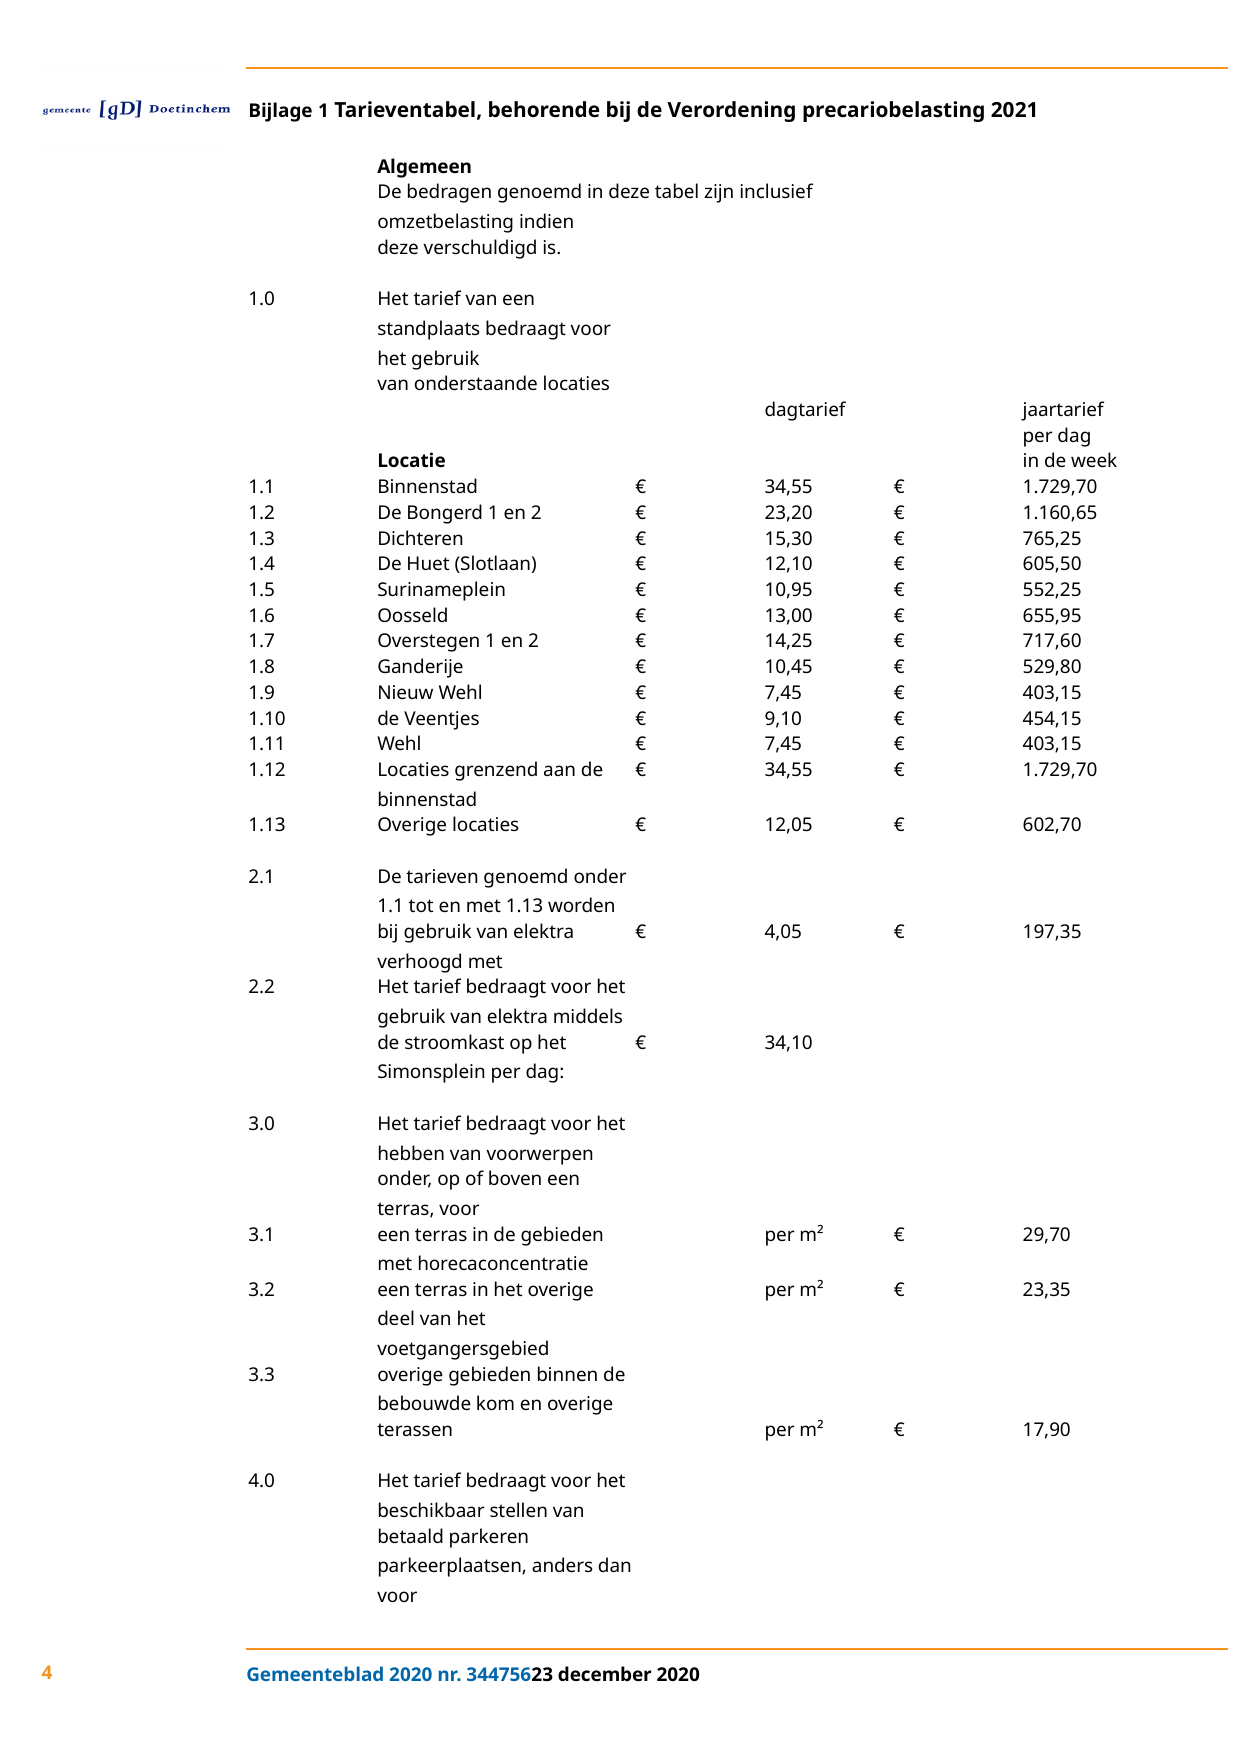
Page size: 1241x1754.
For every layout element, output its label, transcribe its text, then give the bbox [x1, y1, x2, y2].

table_cell een terras in de gebieden met horecaconcentratie [377, 1221, 635, 1276]
table_cell 454,15 [1023, 705, 1152, 731]
table_cell [635, 1110, 764, 1165]
table_cell 1.7 [248, 628, 377, 653]
table_cell [635, 1442, 764, 1468]
table_cell [635, 260, 764, 286]
table_cell 605,50 [1023, 551, 1152, 576]
table_cell [1023, 974, 1152, 1029]
table_cell [894, 1029, 1022, 1084]
table_cell 602,70 [1023, 812, 1152, 837]
table_cell [894, 1442, 1022, 1468]
table_cell [248, 234, 377, 260]
table_cell [764, 1084, 893, 1110]
picture [41, 47, 231, 172]
table_cell [506, 422, 635, 448]
table_cell € [894, 576, 1022, 602]
table_cell € [635, 654, 764, 679]
table_cell Het tarief van een standplaats bedraagt voor het gebruik [377, 286, 635, 370]
table_cell [506, 260, 635, 286]
table_cell [894, 179, 1022, 234]
table_cell De tarieven genoemd onder 1.1 tot en met 1.13 worden [377, 863, 635, 918]
table_cell 1.729,70 [1023, 473, 1152, 499]
table_cell [506, 448, 635, 473]
table_cell [764, 974, 893, 1029]
table_cell € [894, 1221, 1022, 1276]
table_cell 2.2 [248, 974, 377, 1029]
table_cell [377, 838, 506, 863]
table_cell [1023, 260, 1152, 286]
table_header Algemeen [377, 153, 506, 179]
table_cell 3.2 [248, 1276, 377, 1361]
table_cell [894, 1523, 1022, 1608]
table_cell [635, 448, 764, 473]
table_cell [635, 974, 764, 1029]
table_cell Het tarief bedraagt voor het gebruik van elektra middels [377, 974, 635, 1029]
table_cell 403,15 [1023, 731, 1152, 756]
table_cell 7,45 [764, 679, 893, 705]
table_cell € [894, 1276, 1022, 1361]
table_cell [1023, 838, 1152, 863]
table_cell [764, 1523, 893, 1608]
table_cell Surinameplein [377, 576, 635, 602]
table_cell [506, 679, 635, 705]
table_cell 1.4 [248, 551, 377, 576]
table_cell [1023, 179, 1152, 234]
table_cell 34,10 [764, 1029, 893, 1084]
table_cell € [894, 1416, 1022, 1442]
table_cell [506, 654, 635, 679]
table_cell [635, 1523, 764, 1608]
table_cell [635, 863, 764, 918]
table_cell 2.1 [248, 863, 377, 918]
table_cell [506, 525, 635, 551]
table_cell [248, 1165, 377, 1221]
table_cell € [894, 628, 1022, 653]
table_cell 34,55 [764, 473, 893, 499]
table_cell Overstegen 1 en 2 [377, 628, 635, 653]
table_cell dagtarief [764, 396, 893, 422]
table_cell 655,95 [1023, 602, 1152, 628]
table_cell 3.3 [248, 1361, 377, 1416]
table_cell € [894, 679, 1022, 705]
table_cell [635, 1276, 764, 1361]
table_cell 29,70 [1023, 1221, 1152, 1276]
table_cell 4.0 [248, 1468, 377, 1523]
table_cell 3.0 [248, 1110, 377, 1165]
table_cell onder, op of boven een terras, voor [377, 1165, 635, 1221]
table_cell [894, 1361, 1022, 1416]
table_cell 14,25 [764, 628, 893, 653]
table_cell per m² [764, 1416, 893, 1442]
table_cell [1023, 1029, 1152, 1084]
table_cell [894, 1084, 1022, 1110]
table_cell [635, 422, 764, 448]
table_cell [894, 974, 1022, 1029]
table_cell 1.12 [248, 756, 377, 812]
table_cell 4,05 [764, 919, 893, 974]
table_cell € [635, 628, 764, 653]
table_cell [1023, 1523, 1152, 1608]
table_cell [506, 473, 635, 499]
table_cell € [635, 679, 764, 705]
table_cell [635, 286, 764, 370]
table_cell [764, 286, 893, 370]
table_cell 12,05 [764, 812, 893, 837]
table_cell een terras in het overige deel van het voetgangersgebied [377, 1276, 635, 1361]
table_cell € [635, 731, 764, 756]
table_cell [1023, 1110, 1152, 1165]
table_cell [764, 370, 893, 396]
table_cell [248, 260, 377, 286]
table_cell [248, 370, 377, 396]
table_cell [248, 179, 377, 234]
table_cell [635, 1468, 764, 1523]
table_cell van onderstaande locaties [377, 370, 635, 396]
table_cell [894, 1468, 1022, 1523]
table_cell € [635, 499, 764, 525]
table_cell de Veentjes [377, 705, 506, 731]
table_cell 1.1 [248, 473, 377, 499]
table_cell [248, 1029, 377, 1084]
table_header [894, 153, 1022, 179]
table_cell € [894, 551, 1022, 576]
table_cell [1023, 286, 1152, 370]
table_cell per m² [764, 1276, 893, 1361]
table_cell [894, 286, 1022, 370]
table_cell € [894, 705, 1022, 731]
table_cell [635, 234, 764, 260]
table_cell [635, 1084, 764, 1110]
table_cell Ganderije [377, 654, 506, 679]
table_cell [894, 396, 1022, 422]
table_cell 403,15 [1023, 679, 1152, 705]
table_cell 1.160,65 [1023, 499, 1152, 525]
table_cell € [894, 654, 1022, 679]
table_cell betaald parkeren parkeerplaatsen, anders dan voor [377, 1523, 635, 1608]
table_cell [635, 370, 764, 396]
table_cell [1023, 1468, 1152, 1523]
text Bijlage 1 Tarieventabel, behorende bij de Verordening precariobelasting 2021 [248, 95, 1152, 123]
table_cell € [894, 525, 1022, 551]
table_cell € [635, 756, 764, 812]
table_cell 1.3 [248, 525, 377, 551]
table_cell [764, 1361, 893, 1416]
table_cell [635, 1165, 764, 1221]
table_cell € [635, 576, 764, 602]
table_cell 1.13 [248, 812, 377, 837]
table_cell [248, 1523, 377, 1608]
table_cell [1023, 234, 1152, 260]
table_cell Oosseld [377, 602, 506, 628]
table_cell [506, 396, 635, 422]
table_cell [248, 422, 377, 448]
table_header [764, 153, 893, 179]
table_cell € [894, 731, 1022, 756]
table_cell 717,60 [1023, 628, 1152, 653]
table_cell 1.729,70 [1023, 756, 1152, 812]
table_cell [248, 1442, 377, 1468]
table_cell [764, 1110, 893, 1165]
table_cell € [635, 1029, 764, 1084]
table_cell [1023, 1084, 1152, 1110]
table_cell [506, 1084, 635, 1110]
table_cell 12,10 [764, 551, 893, 576]
table_cell [1023, 1165, 1152, 1221]
table_cell 23,35 [1023, 1276, 1152, 1361]
table_cell 23,20 [764, 499, 893, 525]
table_cell [506, 1442, 635, 1468]
table_cell [894, 1165, 1022, 1221]
table_cell 1.8 [248, 654, 377, 679]
table_header [506, 153, 635, 179]
table_cell € [635, 705, 764, 731]
table_cell terassen [377, 1416, 506, 1442]
table_cell [635, 1221, 764, 1276]
table_cell [377, 422, 506, 448]
table_cell 1.11 [248, 731, 377, 756]
table_cell in de week [1023, 448, 1152, 473]
table_cell [1023, 1361, 1152, 1416]
table_cell [894, 863, 1022, 918]
table_cell 3.1 [248, 1221, 377, 1276]
table_cell per m² [764, 1221, 893, 1276]
table_cell [1023, 863, 1152, 918]
table_cell 1.10 [248, 705, 377, 731]
table_cell 10,45 [764, 654, 893, 679]
table_cell [894, 1110, 1022, 1165]
table_cell 15,30 [764, 525, 893, 551]
table_header [1023, 153, 1152, 179]
table_cell [635, 838, 764, 863]
table_cell [248, 919, 377, 974]
table_cell overige gebieden binnen de bebouwde kom en overige [377, 1361, 635, 1416]
table_cell 197,35 [1023, 919, 1152, 974]
table_cell [764, 1165, 893, 1221]
table_cell [764, 1442, 893, 1468]
table_cell 34,55 [764, 756, 893, 812]
table_header [635, 153, 764, 179]
table_cell 552,25 [1023, 576, 1152, 602]
table_cell [894, 260, 1022, 286]
table_cell Het tarief bedraagt voor het beschikbaar stellen van [377, 1468, 635, 1523]
table_header [248, 153, 377, 179]
table_cell [764, 448, 893, 473]
table_cell [764, 838, 893, 863]
table_cell [764, 863, 893, 918]
table_cell [377, 1442, 506, 1468]
table_cell De bedragen genoemd in deze tabel zijn inclusief omzetbelasting indien [377, 179, 893, 234]
table_cell 1.6 [248, 602, 377, 628]
table_cell € [894, 756, 1022, 812]
table_cell [248, 1416, 377, 1442]
table_cell 10,95 [764, 576, 893, 602]
table_cell Dichteren [377, 525, 506, 551]
table_cell 765,25 [1023, 525, 1152, 551]
table_cell € [635, 551, 764, 576]
table_cell 1.5 [248, 576, 377, 602]
table_cell [248, 1084, 377, 1110]
table_cell [894, 448, 1022, 473]
table_cell jaartarief [1023, 396, 1152, 422]
table_cell [764, 422, 893, 448]
table_cell [248, 838, 377, 863]
table_cell [764, 234, 893, 260]
table_cell [506, 838, 635, 863]
table_cell Locatie [377, 448, 506, 473]
table_cell [635, 396, 764, 422]
table_cell bij gebruik van elektra verhoogd met [377, 919, 635, 974]
table_cell [377, 396, 506, 422]
table_cell [1023, 370, 1152, 396]
table_cell [506, 602, 635, 628]
table_cell € [635, 919, 764, 974]
table_cell [635, 1416, 764, 1442]
table_cell 1.0 [248, 286, 377, 370]
table_cell De Bongerd 1 en 2 [377, 499, 635, 525]
table_cell [894, 370, 1022, 396]
table_cell 17,90 [1023, 1416, 1152, 1442]
table_cell [248, 448, 377, 473]
table_cell 1.9 [248, 679, 377, 705]
table_cell [764, 260, 893, 286]
table_cell Binnenstad [377, 473, 506, 499]
table_cell € [894, 499, 1022, 525]
table_cell [377, 260, 506, 286]
table_cell [894, 838, 1022, 863]
table_cell [1023, 1442, 1152, 1468]
table_cell € [894, 812, 1022, 837]
table_cell € [894, 473, 1022, 499]
table_cell [248, 396, 377, 422]
table_cell € [635, 602, 764, 628]
table_cell [635, 1361, 764, 1416]
table_cell Het tarief bedraagt voor het hebben van voorwerpen [377, 1110, 635, 1165]
table_cell De Huet (Slotlaan) [377, 551, 635, 576]
table_cell € [894, 919, 1022, 974]
table_cell [377, 1084, 506, 1110]
table_cell Nieuw Wehl [377, 679, 506, 705]
table_cell [894, 422, 1022, 448]
table_cell € [635, 473, 764, 499]
table_cell Locaties grenzend aan de binnenstad [377, 756, 635, 812]
table_cell 9,10 [764, 705, 893, 731]
table_cell € [894, 602, 1022, 628]
table_cell [506, 1416, 635, 1442]
table_cell [506, 705, 635, 731]
table_cell € [635, 525, 764, 551]
table_cell per dag [1023, 422, 1152, 448]
table_cell Overige locaties [377, 812, 635, 837]
table_cell de stroomkast op het Simonsplein per dag: [377, 1029, 635, 1084]
table_cell 7,45 [764, 731, 893, 756]
table_cell € [635, 812, 764, 837]
table_cell [764, 1468, 893, 1523]
table_cell Wehl [377, 731, 506, 756]
table_cell [506, 731, 635, 756]
table_cell [894, 234, 1022, 260]
table_cell deze verschuldigd is. [377, 234, 635, 260]
table_cell 529,80 [1023, 654, 1152, 679]
table_cell 1.2 [248, 499, 377, 525]
table_cell 13,00 [764, 602, 893, 628]
